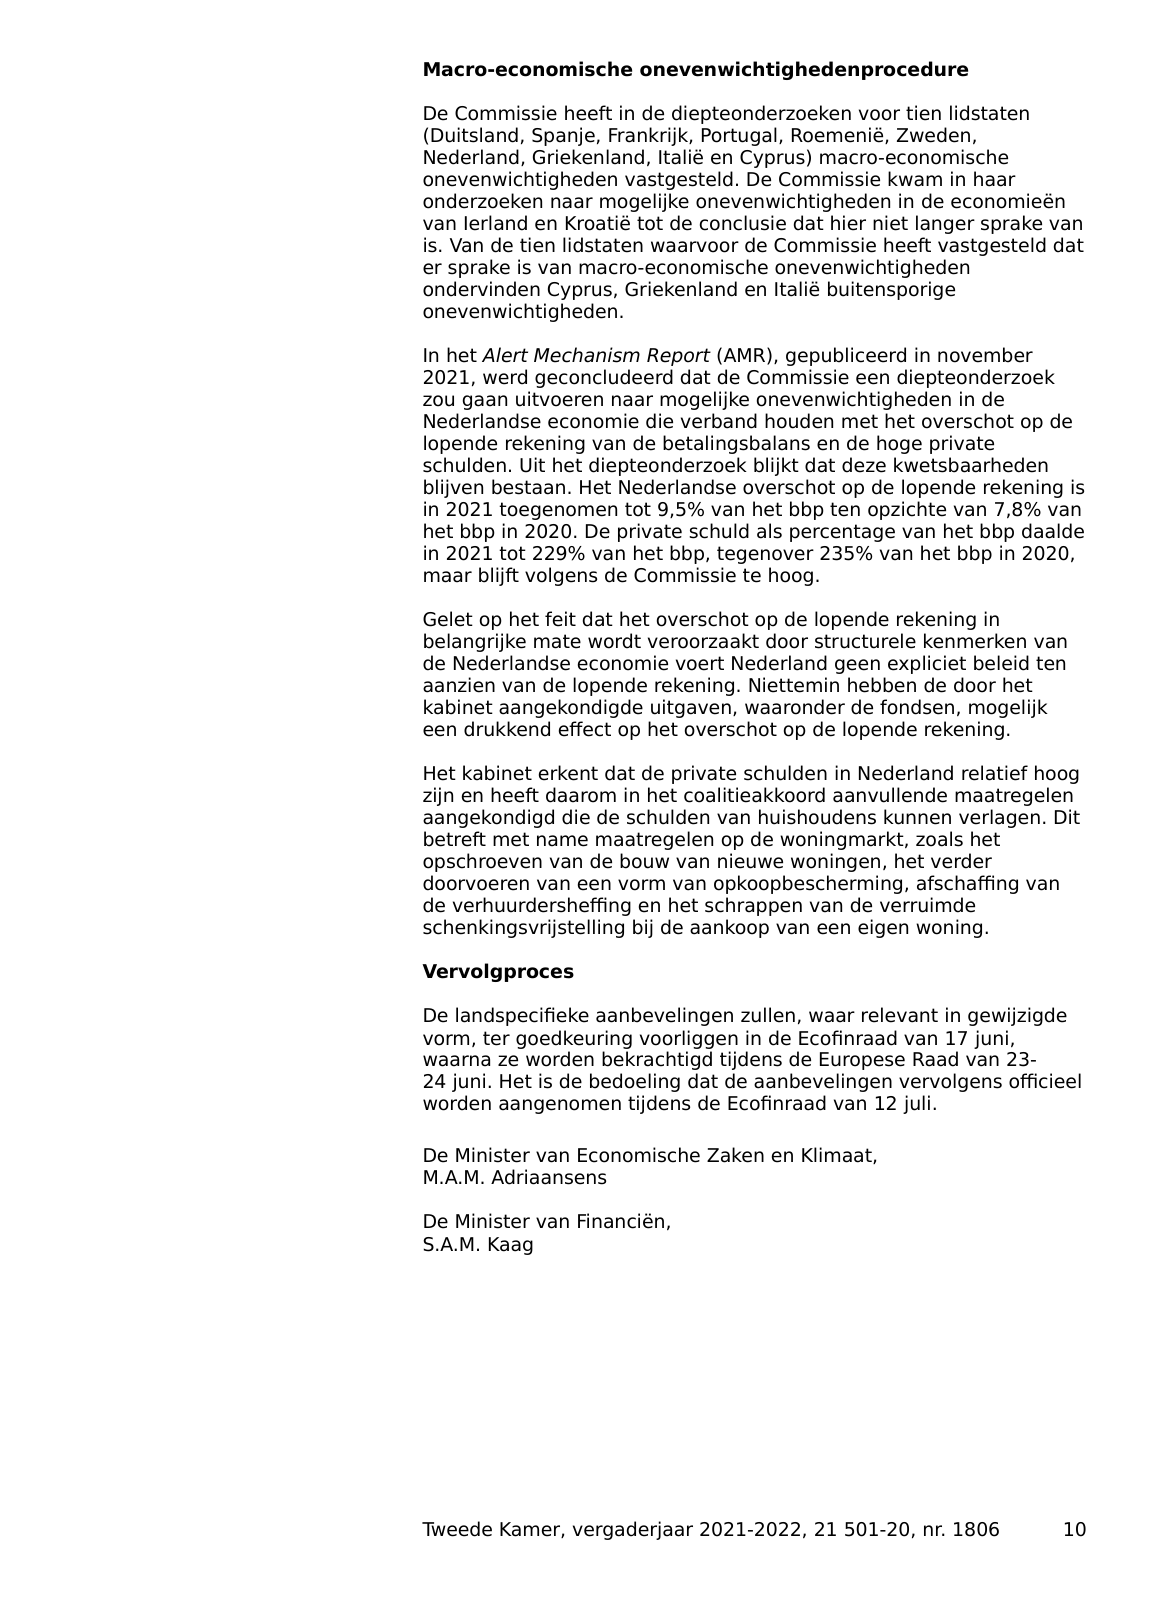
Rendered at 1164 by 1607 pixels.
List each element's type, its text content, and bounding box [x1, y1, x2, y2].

text In het Alert Mechanism Report (AMR), gepubliceerd in november 2021, werd geconcludeerd dat de Commissie een diepteonderzoek zou gaan uitvoeren naar mogelijke onevenwichtigheden in de Nederlandse economie die verband houden met het overschot op de lopende rekening van de betalingsbalans en de hoge private schulden. Uit het diepteonderzoek blijkt dat deze kwetsbaarheden blijven bestaan. Het Nederlandse overschot op de lopende rekening is in 2021 toegenomen tot 9,5% van het bbp ten opzichte van 7,8% van het bbp in 2020. De private schuld als percentage van het bbp daalde in 2021 tot 229% van het bbp, tegenover 235% van het bbp in 2020, maar blijft volgens de Commissie te hoog. [422, 345, 1087, 587]
text De landspecifieke aanbevelingen zullen, waar relevant in gewijzigde vorm, ter goedkeuring voorliggen in de Ecofinraad van 17 juni, waarna ze worden bekrachtigd tijdens de Europese Raad van 23-24 juni. Het is de bedoeling dat de aanbevelingen vervolgens officieel worden aangenomen tijdens de Ecofinraad van 12 juli. [422, 1005, 1087, 1115]
text Gelet op het feit dat het overschot op de lopende rekening in belangrijke mate wordt veroorzaakt door structurele kenmerken van de Nederlandse economie voert Nederland geen expliciet beleid ten aanzien van de lopende rekening. Niettemin hebben de door het kabinet aangekondigde uitgaven, waaronder de fondsen, mogelijk een drukkend effect op het overschot op de lopende rekening. [422, 609, 1087, 741]
text De Minister van Economische Zaken en Klimaat, M.A.M. Adriaansens [422, 1145, 1087, 1189]
text De Commissie heeft in de diepteonderzoeken voor tien lidstaten (Duitsland, Spanje, Frankrijk, Portugal, Roemenië, Zweden, Nederland, Griekenland, Italië en Cyprus) macro-economische onevenwichtigheden vastgesteld. De Commissie kwam in haar onderzoeken naar mogelijke onevenwichtigheden in de economieën van Ierland en Kroatië tot de conclusie dat hier niet langer sprake van is. Van de tien lidstaten waarvoor de Commissie heeft vastgesteld dat er sprake is van macro-economische onevenwichtigheden ondervinden Cyprus, Griekenland en Italië buitensporige onevenwichtigheden. [422, 103, 1087, 323]
text De Minister van Financiën, S.A.M. Kaag [422, 1211, 1087, 1255]
subtitle Macro-economische onevenwichtighedenprocedure [422, 59, 1087, 81]
subtitle Vervolgproces [422, 961, 1087, 983]
text Het kabinet erkent dat de private schulden in Nederland relatief hoog zijn en heeft daarom in het coalitieakkoord aanvullende maatregelen aangekondigd die de schulden van huishoudens kunnen verlagen. Dit betreft met name maatregelen op de woningmarkt, zoals het opschroeven van de bouw van nieuwe woningen, het verder doorvoeren van een vorm van opkoopbescherming, afschaffing van de verhuurdersheffing en het schrappen van de verruimde schenkingsvrijstelling bij de aankoop van een eigen woning. [422, 763, 1087, 939]
